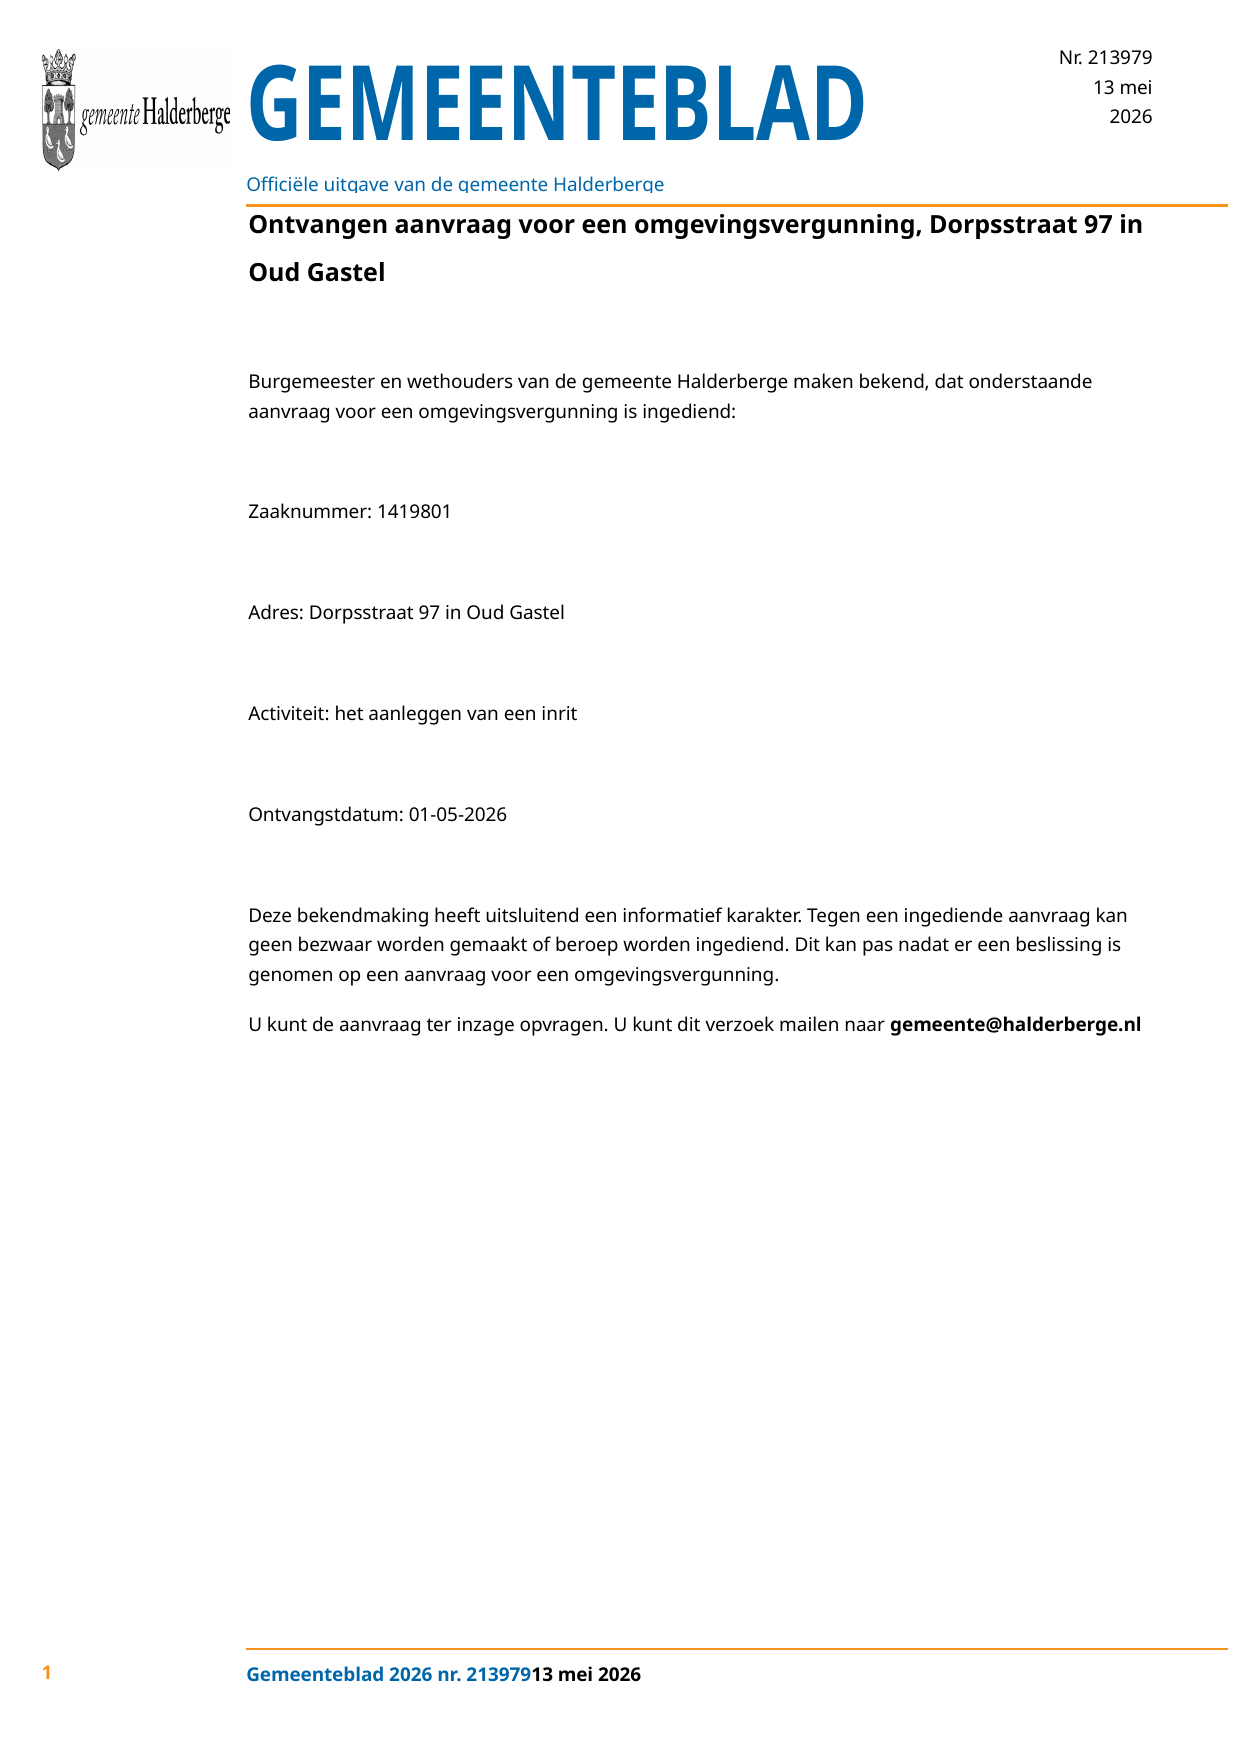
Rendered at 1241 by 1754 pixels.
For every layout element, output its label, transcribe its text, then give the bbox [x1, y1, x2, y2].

text Activiteit: het aanleggen van een inrit [248, 700, 1152, 726]
text Ontvangstdatum: 01-05-2026 [248, 801, 1152, 827]
text U kunt de aanvraag ter inzage opvragen. U kunt dit verzoek mailen naar gemeente@halderberge.nl [248, 1012, 1152, 1037]
text Deze bekendmaking heeft uitsluitend een informatief karakter. Tegen een ingediende aanvraag kan geen bezwaar worden gemaakt of beroep worden ingediend. Dit kan pas nadat er een beslissing is genomen op een aanvraag voor een omgevingsvergunning. [248, 902, 1152, 987]
picture [41, 47, 231, 172]
text Ontvangen aanvraag voor een omgevingsvergunning, Dorpsstraat 97 in Oud Gastel [248, 207, 1152, 288]
text Adres: Dorpsstraat 97 in Oud Gastel [248, 599, 1152, 625]
text Zaaknummer: 1419801 [248, 499, 1152, 524]
text Burgemeester en wethouders van de gemeente Halderberge maken bekend, dat onderstaande aanvraag voor een omgevingsvergunning is ingediend: [248, 368, 1152, 424]
